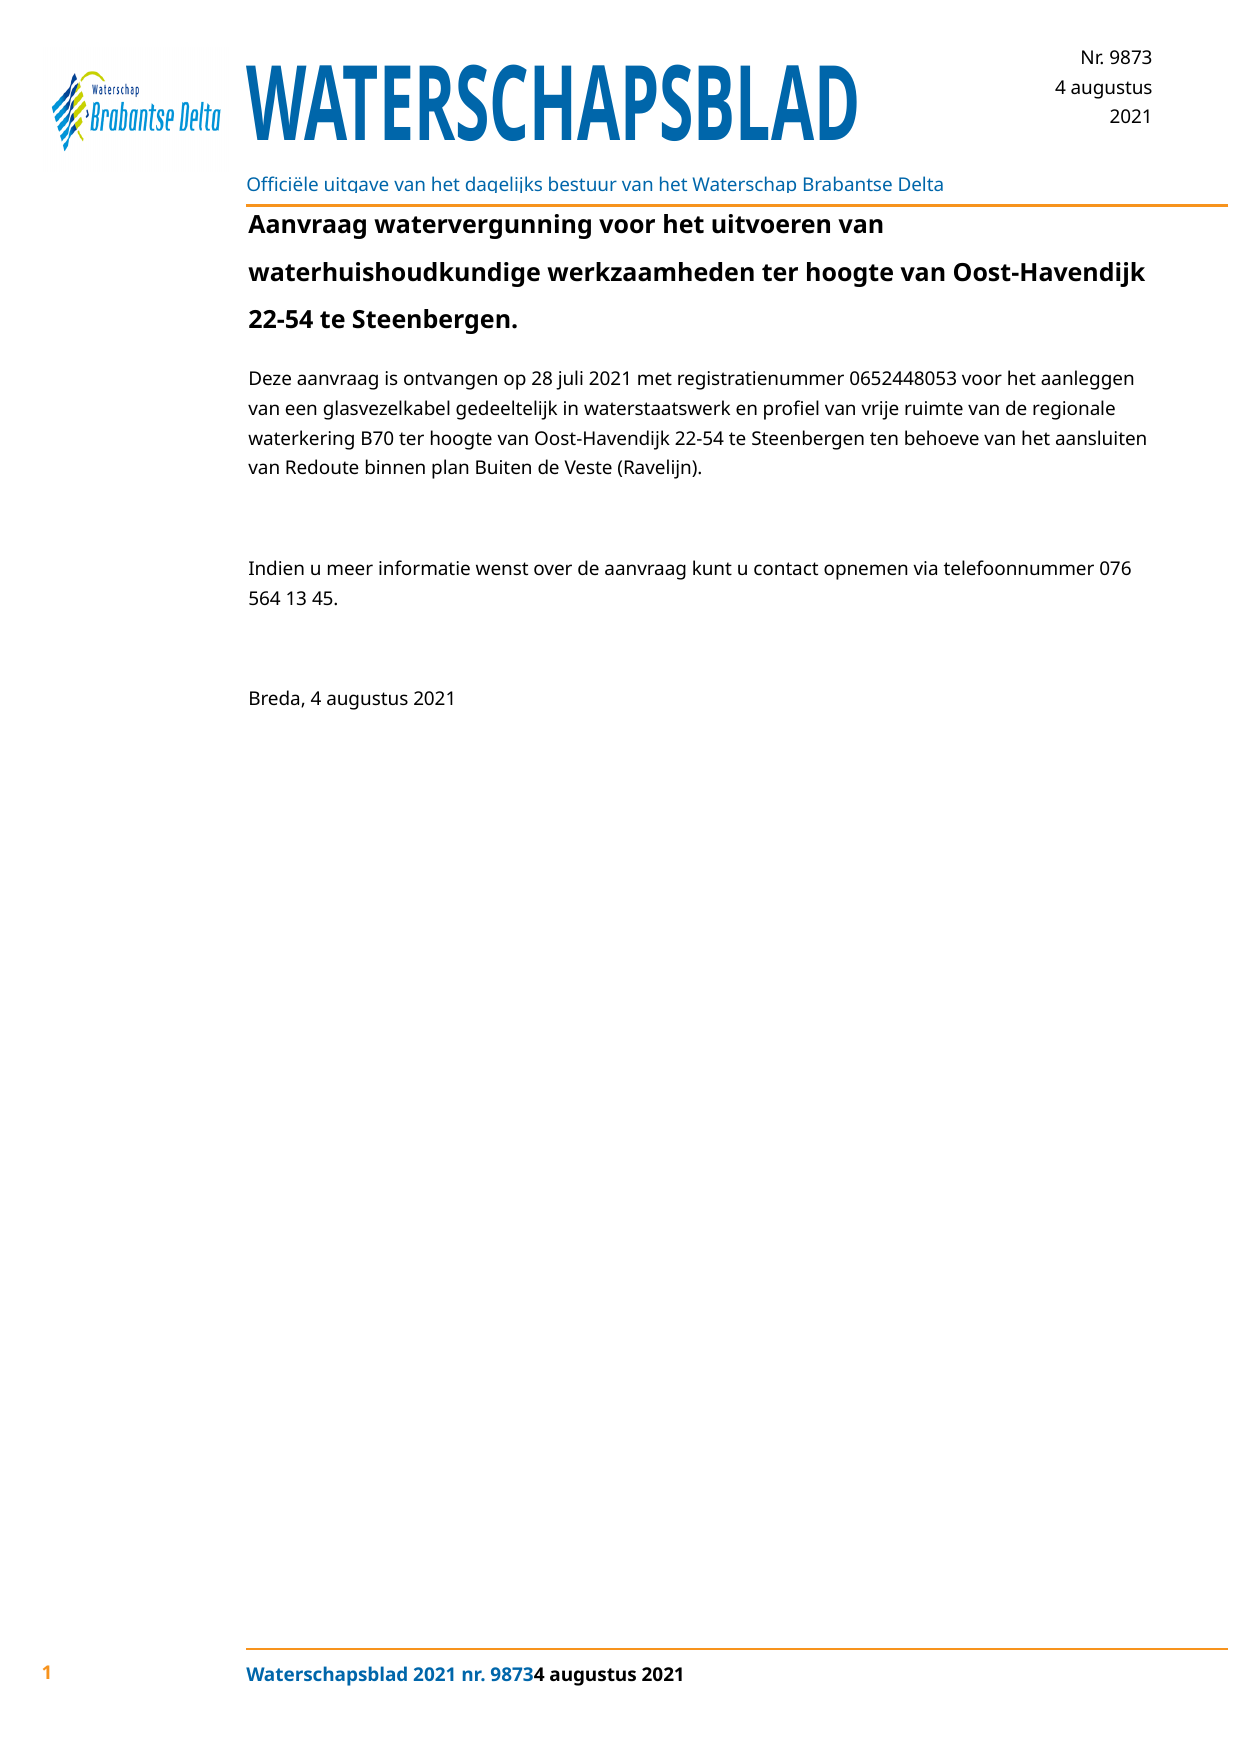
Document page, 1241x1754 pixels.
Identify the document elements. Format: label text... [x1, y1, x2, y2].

text Deze aanvraag is ontvangen op 28 juli 2021 met registratienummer 0652448053 voor het aanleggen van een glasvezelkabel gedeeltelijk in waterstaatswerk en profiel van vrije ruimte van de regionale waterkering B70 ter hoogte van Oost-Havendijk 22-54 te Steenbergen ten behoeve van het aansluiten van Redoute binnen plan Buiten de Veste (Ravelijn). [248, 366, 1152, 480]
text Aanvraag watervergunning voor het uitvoeren van waterhuishoudkundige werkzaamheden ter hoogte van Oost-Havendijk 22-54 te Steenbergen. [248, 207, 1152, 336]
text Breda, 4 augustus 2021 [248, 686, 1152, 711]
text Indien u meer informatie wenst over de aanvraag kunt u contact opnemen via telefoonnummer 076 564 13 45. [248, 555, 1152, 610]
picture [41, 47, 231, 172]
